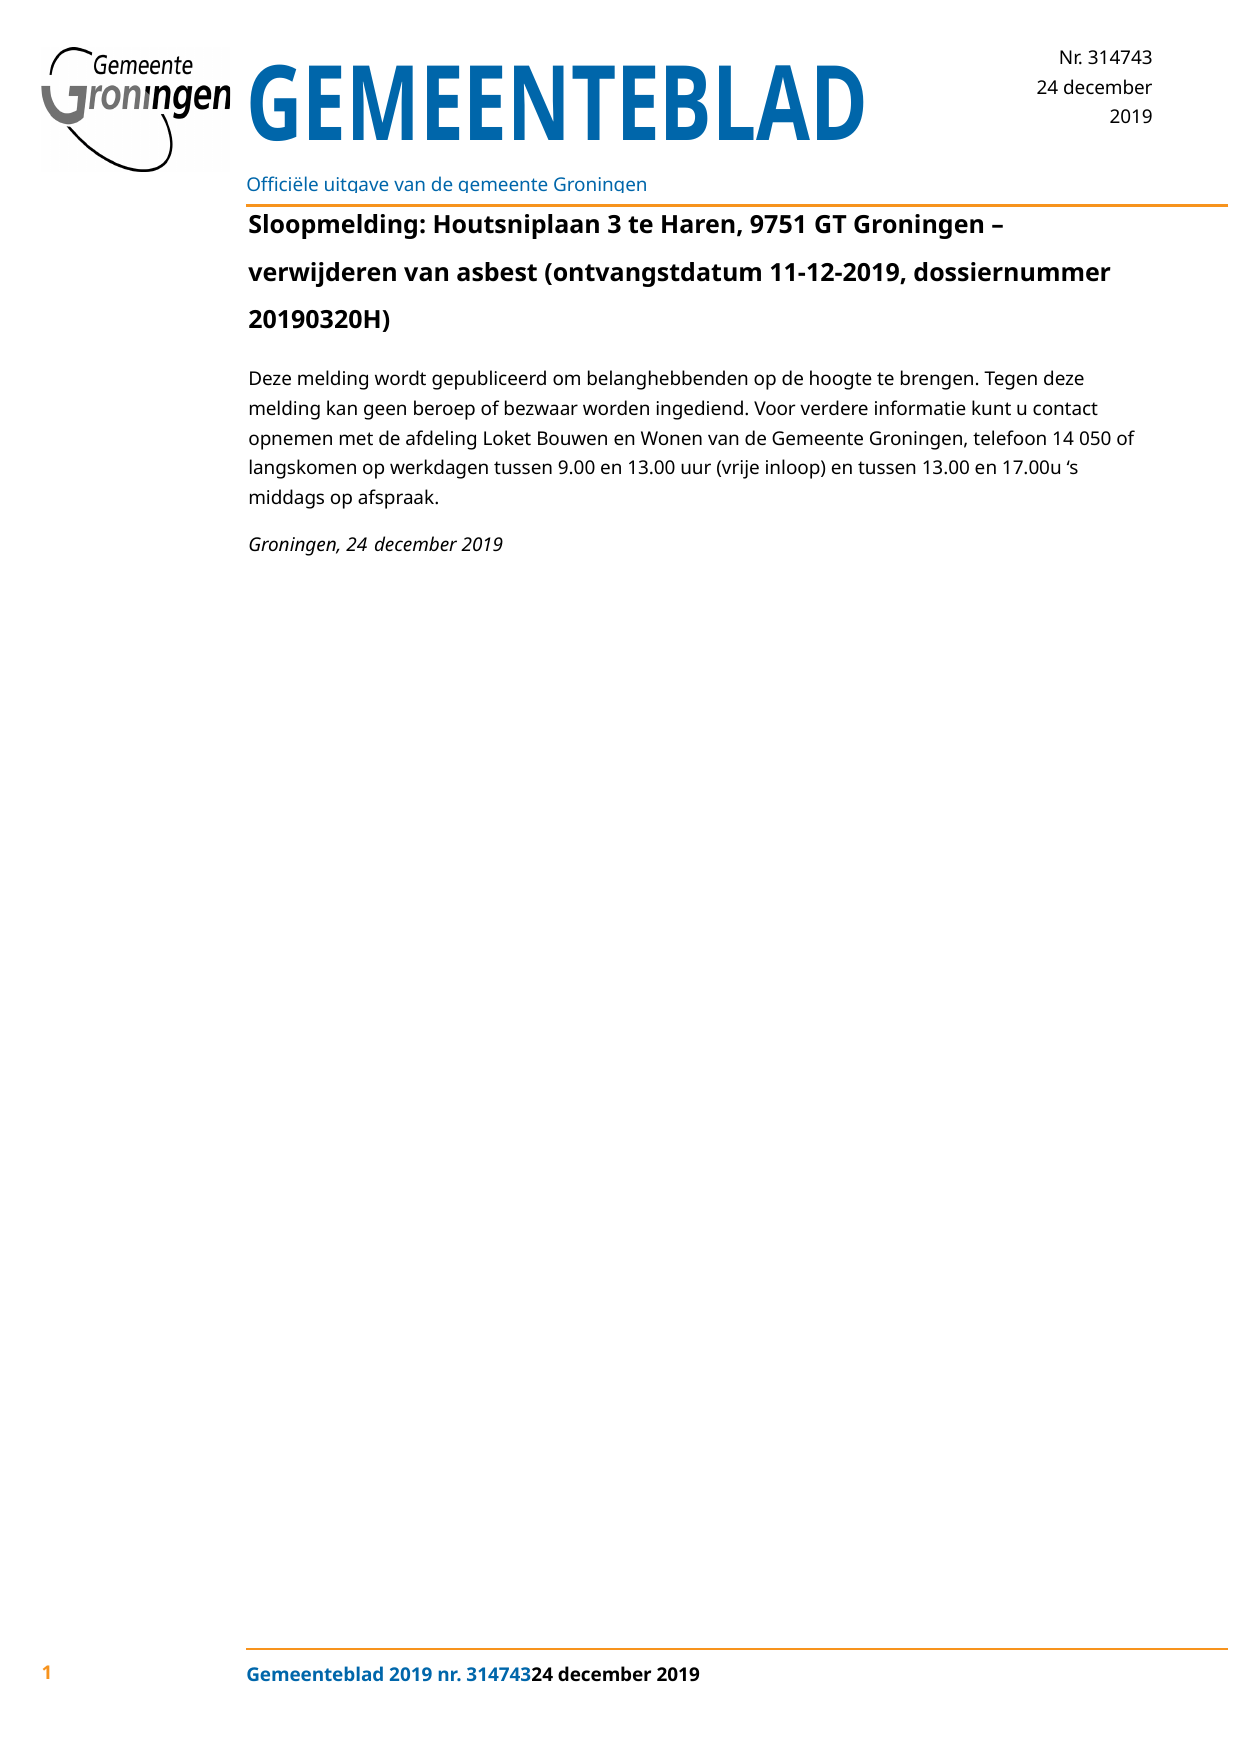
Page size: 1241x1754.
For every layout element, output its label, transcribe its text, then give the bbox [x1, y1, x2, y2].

text Deze melding wordt gepubliceerd om belanghebbenden op de hoogte te brengen. Tegen deze melding kan geen beroep of bezwaar worden ingediend. Voor verdere informatie kunt u contact opnemen met de afdeling Loket Bouwen en Wonen van de Gemeente Groningen, telefoon 14 050 of langskomen op werkdagen tussen 9.00 en 13.00 uur (vrije inloop) en tussen 13.00 en 17.00u ‘s middags op afspraak. [248, 366, 1152, 509]
picture [41, 47, 231, 172]
text Groningen, 24 december 2019 [248, 532, 1152, 557]
text Sloopmelding: Houtsniplaan 3 te Haren, 9751 GT Groningen – verwijderen van asbest (ontvangstdatum 11-12-2019, dossiernummer 20190320H) [248, 207, 1152, 336]
